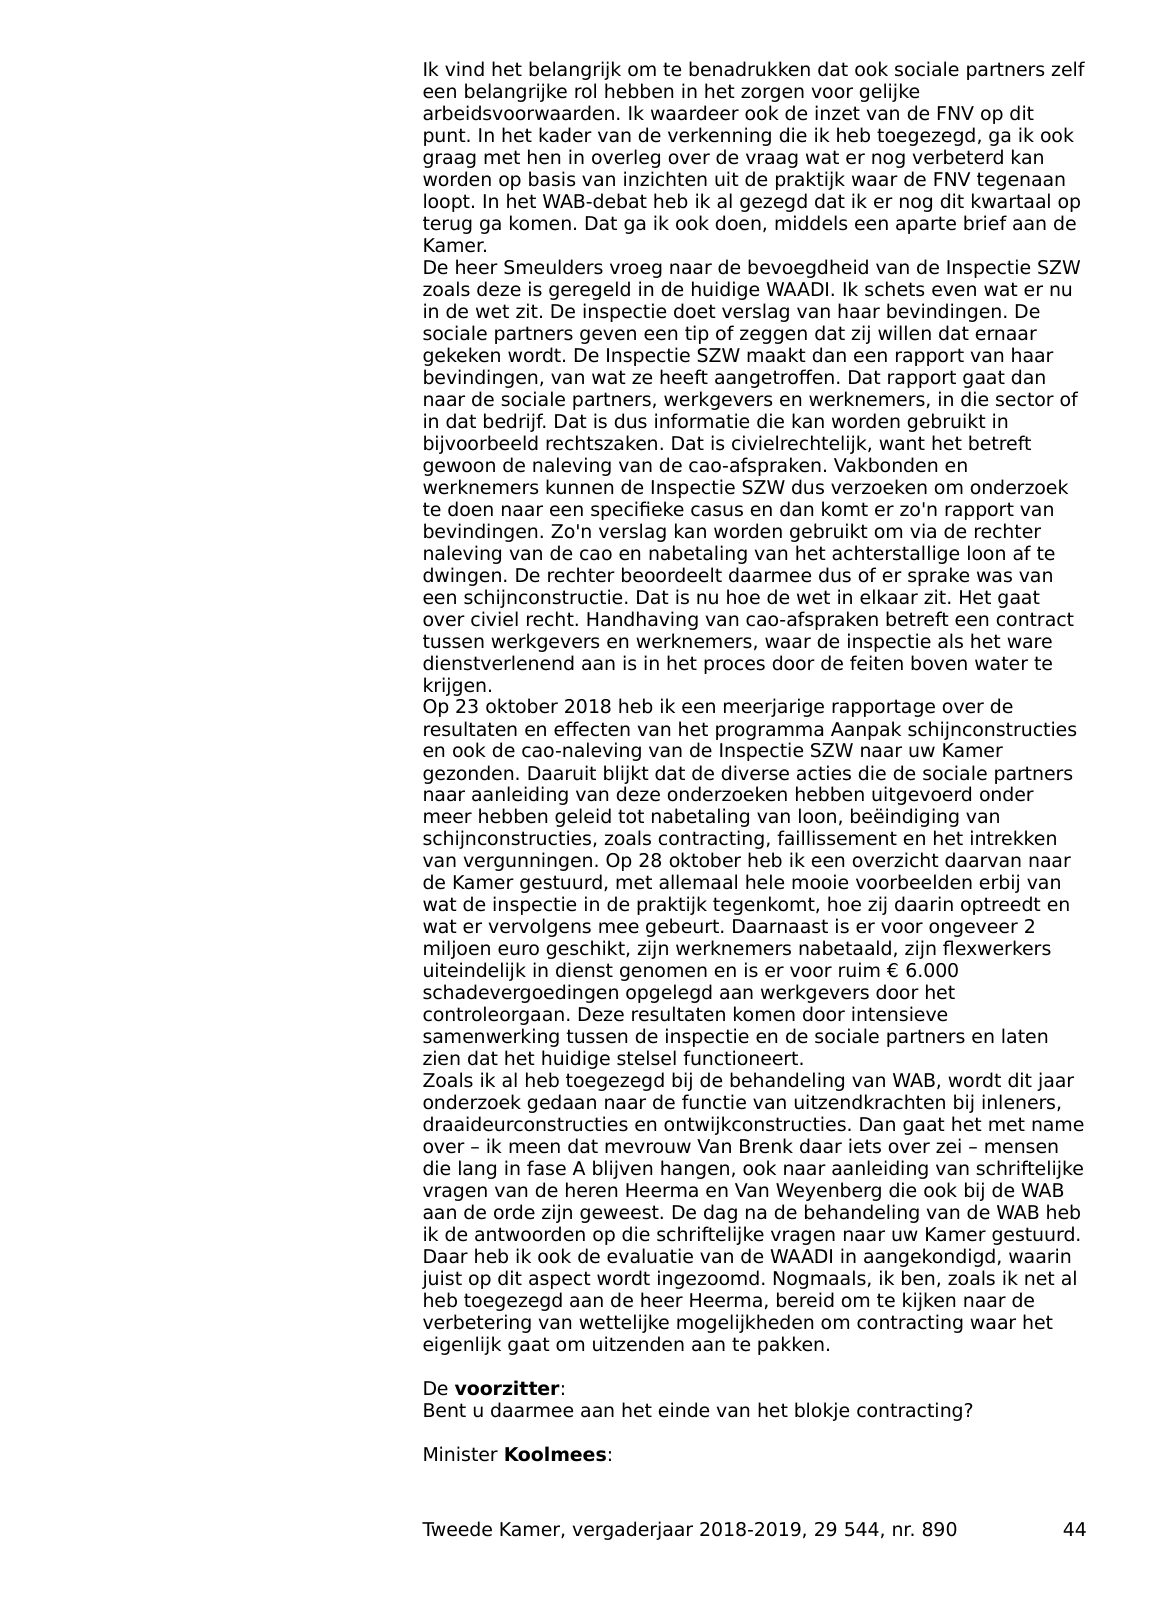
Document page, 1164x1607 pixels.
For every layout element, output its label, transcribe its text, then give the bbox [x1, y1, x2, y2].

text Zoals ik al heb toegezegd bij de behandeling van WAB, wordt dit jaar onderzoek gedaan naar de functie van uitzendkrachten bij inleners, draaideurconstructies en ontwijkconstructies. Dan gaat het met name over – ik meen dat mevrouw Van Brenk daar iets over zei – mensen die lang in fase A blijven hangen, ook naar aanleiding van schriftelijke vragen van de heren Heerma en Van Weyenberg die ook bij de WAB aan de orde zijn geweest. De dag na de behandeling van de WAB heb ik de antwoorden op die schriftelijke vragen naar uw Kamer gestuurd. Daar heb ik ook de evaluatie van de WAADI in aangekondigd, waarin juist op dit aspect wordt ingezoomd. Nogmaals, ik ben, zoals ik net al heb toegezegd aan de heer Heerma, bereid om te kijken naar de verbetering van wettelijke mogelijkheden om contracting waar het eigenlijk gaat om uitzenden aan te pakken. [422, 1070, 1087, 1356]
text Op 23 oktober 2018 heb ik een meerjarige rapportage over de resultaten en effecten van het programma Aanpak schijnconstructies en ook de cao-naleving van de Inspectie SZW naar uw Kamer gezonden. Daaruit blijkt dat de diverse acties die de sociale partners naar aanleiding van deze onderzoeken hebben uitgevoerd onder meer hebben geleid tot nabetaling van loon, beëindiging van schijnconstructies, zoals contracting, faillissement en het intrekken van vergunningen. Op 28 oktober heb ik een overzicht daarvan naar de Kamer gestuurd, met allemaal hele mooie voorbeelden erbij van wat de inspectie in de praktijk tegenkomt, hoe zij daarin optreedt en wat er vervolgens mee gebeurt. Daarnaast is er voor ongeveer 2 miljoen euro geschikt, zijn werknemers nabetaald, zijn flexwerkers uiteindelijk in dienst genomen en is er voor ruim € 6.000 schadevergoedingen opgelegd aan werkgevers door het controleorgaan. Deze resultaten komen door intensieve samenwerking tussen de inspectie en de sociale partners en laten zien dat het huidige stelsel functioneert. [422, 696, 1087, 1070]
text De heer Smeulders vroeg naar de bevoegdheid van de Inspectie SZW zoals deze is geregeld in de huidige WAADI. Ik schets even wat er nu in de wet zit. De inspectie doet verslag van haar bevindingen. De sociale partners geven een tip of zeggen dat zij willen dat ernaar gekeken wordt. De Inspectie SZW maakt dan een rapport van haar bevindingen, van wat ze heeft aangetroffen. Dat rapport gaat dan naar de sociale partners, werkgevers en werknemers, in die sector of in dat bedrijf. Dat is dus informatie die kan worden gebruikt in bijvoorbeeld rechtszaken. Dat is civielrechtelijk, want het betreft gewoon de naleving van de cao-afspraken. Vakbonden en werknemers kunnen de Inspectie SZW dus verzoeken om onderzoek te doen naar een specifieke casus en dan komt er zo'n rapport van bevindingen. Zo'n verslag kan worden gebruikt om via de rechter naleving van de cao en nabetaling van het achterstallige loon af te dwingen. De rechter beoordeelt daarmee dus of er sprake was van een schijnconstructie. Dat is nu hoe de wet in elkaar zit. Het gaat over civiel recht. Handhaving van cao-afspraken betreft een contract tussen werkgevers en werknemers, waar de inspectie als het ware dienstverlenend aan is in het proces door de feiten boven water te krijgen. [422, 257, 1087, 696]
text De voorzitter: [422, 1378, 1087, 1400]
text Bent u daarmee aan het einde van het blokje contracting? [422, 1400, 1087, 1422]
text Ik vind het belangrijk om te benadrukken dat ook sociale partners zelf een belangrijke rol hebben in het zorgen voor gelijke arbeidsvoorwaarden. Ik waardeer ook de inzet van de FNV op dit punt. In het kader van de verkenning die ik heb toegezegd, ga ik ook graag met hen in overleg over de vraag wat er nog verbeterd kan worden op basis van inzichten uit de praktijk waar de FNV tegenaan loopt. In het WAB-debat heb ik al gezegd dat ik er nog dit kwartaal op terug ga komen. Dat ga ik ook doen, middels een aparte brief aan de Kamer. [422, 59, 1087, 257]
text Minister Koolmees: [422, 1444, 1087, 1466]
